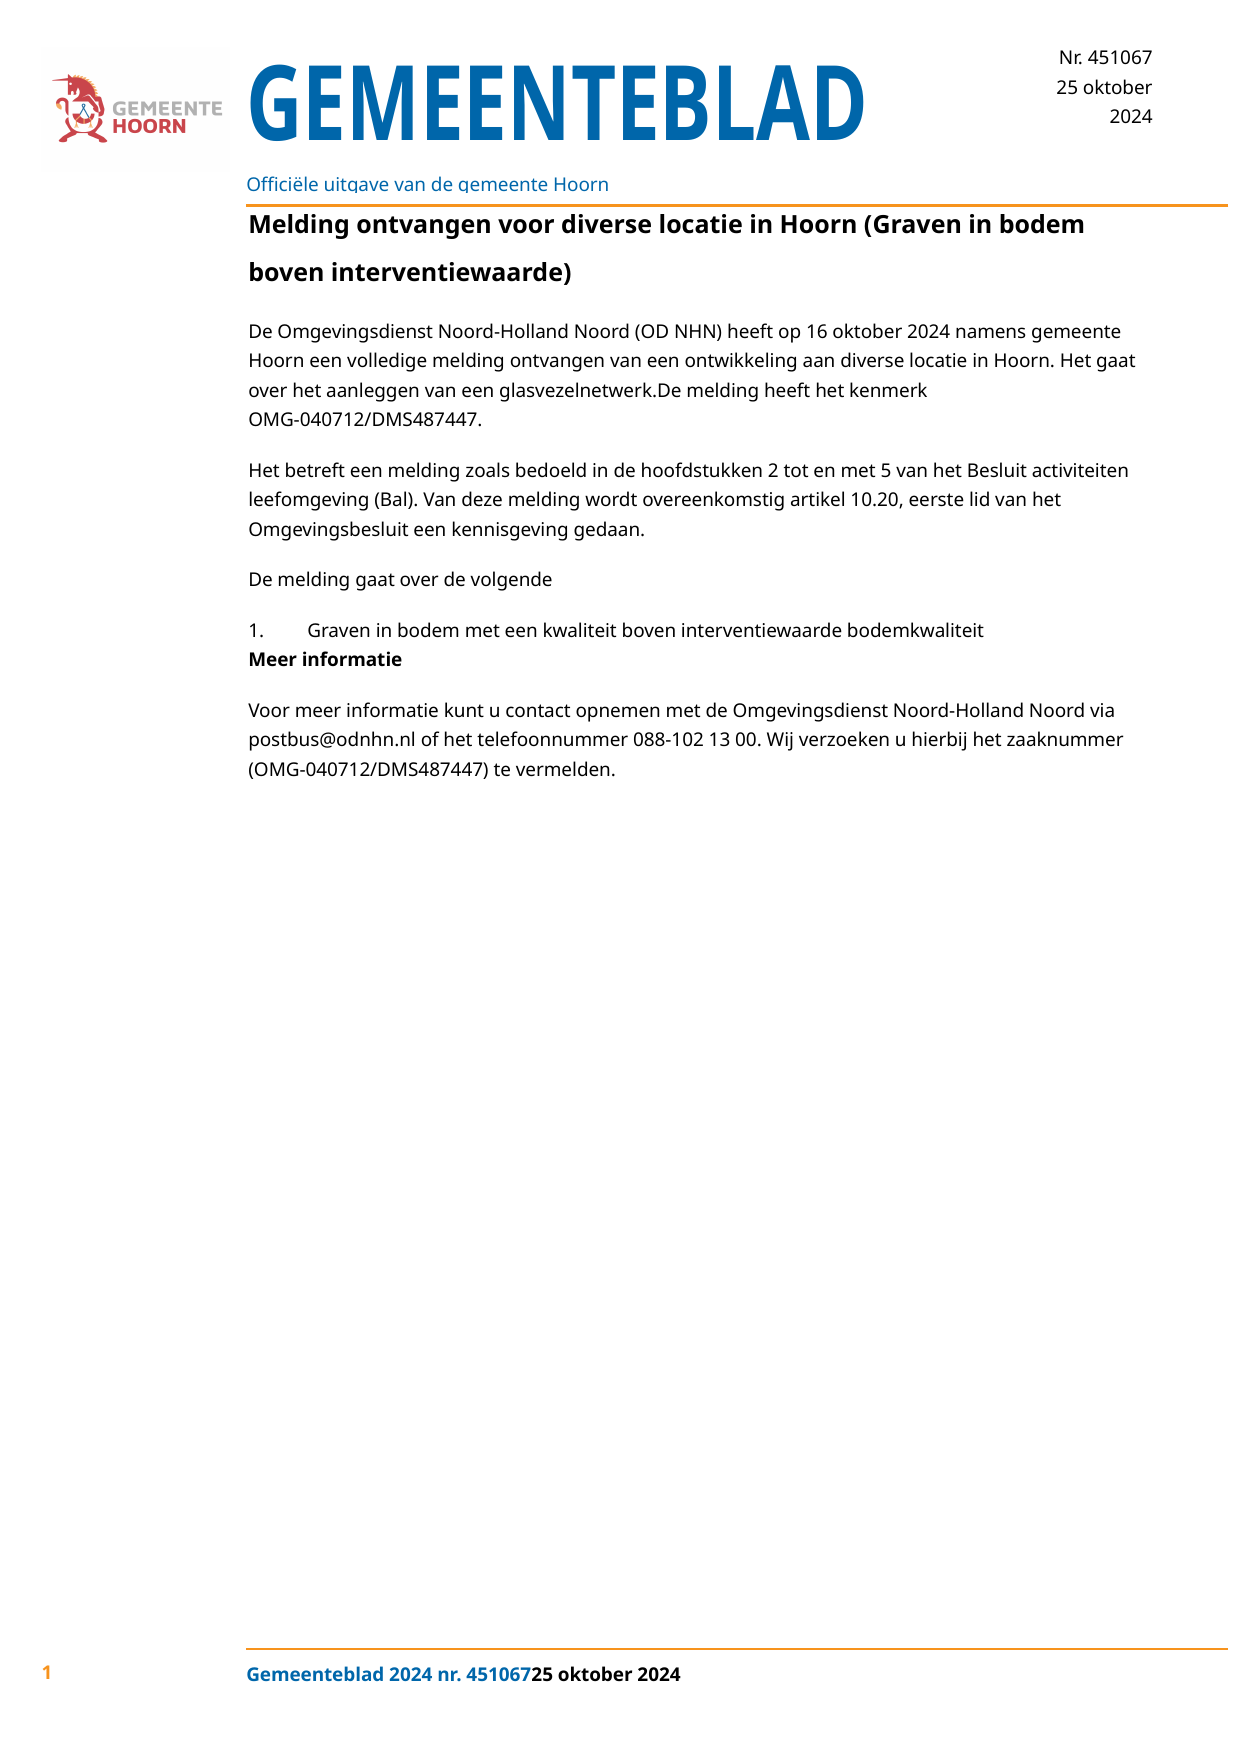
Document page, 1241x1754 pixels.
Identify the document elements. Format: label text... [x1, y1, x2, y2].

text Melding ontvangen voor diverse locatie in Hoorn (Graven in bodem boven interventiewaarde) [248, 207, 1152, 288]
text De melding gaat over de volgende [248, 567, 1152, 592]
text Meer informatie [248, 647, 1152, 672]
picture [41, 47, 231, 172]
text Voor meer informatie kunt u contact opnemen met de Omgevingsdienst Noord-Holland Noord via postbus@odnhn.nl of het telefoonnummer 088-102 13 00. Wij verzoeken u hierbij het zaaknummer (OMG-040712/DMS487447) te vermelden. [248, 697, 1152, 782]
text De Omgevingsdienst Noord-Holland Noord (OD NHN) heeft op 16 oktober 2024 namens gemeente Hoorn een volledige melding ontvangen van een ontwikkeling aan diverse locatie in Hoorn. Het gaat over het aanleggen van een glasvezelnetwerk.De melding heeft het kenmerk OMG-040712/DMS487447. [248, 318, 1152, 432]
list Graven in bodem met een kwaliteit boven interventiewaarde bodemkwaliteit [248, 617, 1152, 643]
text Het betreft een melding zoals bedoeld in de hoofdstukken 2 tot en met 5 van het Besluit activiteiten leefomgeving (Bal). Van deze melding wordt overeenkomstig artikel 10.20, eerste lid van het Omgevingsbesluit een kennisgeving gedaan. [248, 457, 1152, 542]
